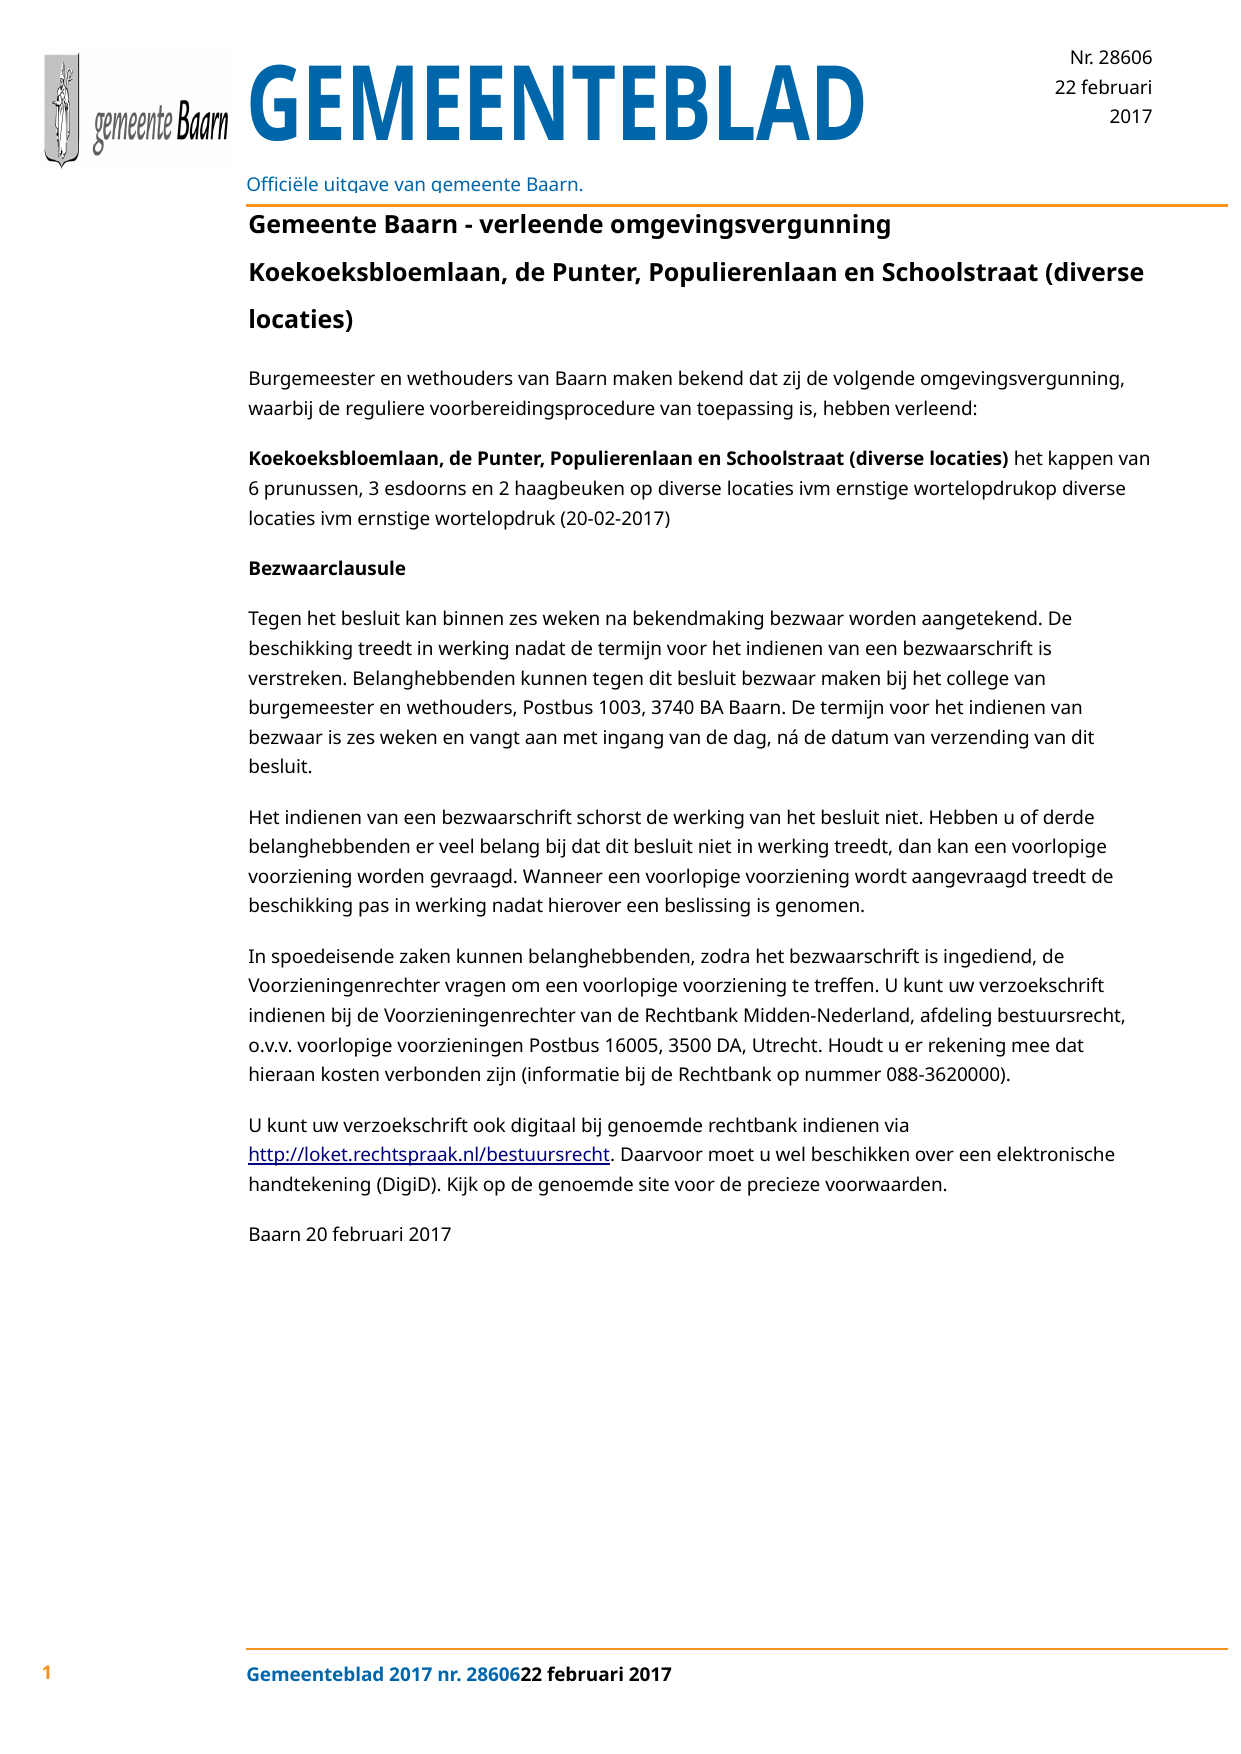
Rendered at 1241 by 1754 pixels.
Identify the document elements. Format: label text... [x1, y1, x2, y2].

text Koekoeksbloemlaan, de Punter, Populierenlaan en Schoolstraat (diverse locaties) het kappen van 6 prunussen, 3 esdoorns en 2 haagbeuken op diverse locaties ivm ernstige wortelopdrukop diverse locaties ivm ernstige wortelopdruk (20-02-2017) [248, 446, 1152, 530]
text In spoedeisende zaken kunnen belanghebbenden, zodra het bezwaarschrift is ingediend, de Voorzieningenrechter vragen om een voorlopige voorziening te treffen. U kunt uw verzoekschrift indienen bij de Voorzieningenrechter van de Rechtbank Midden-Nederland, afdeling bestuursrecht, o.v.v. voorlopige voorzieningen Postbus 16005, 3500 DA, Utrecht. Houdt u er rekening mee dat hieraan kosten verbonden zijn (informatie bij de Rechtbank op nummer 088-3620000). [248, 943, 1152, 1087]
text Tegen het besluit kan binnen zes weken na bekendmaking bezwaar worden aangetekend. De beschikking treedt in werking nadat de termijn voor het indienen van een bezwaarschrift is verstreken. Belanghebbenden kunnen tegen dit besluit bezwaar maken bij het college van burgemeester en wethouders, Postbus 1003, 3740 BA Baarn. De termijn voor het indienen van bezwaar is zes weken en vangt aan met ingang van de dag, ná de datum van verzending van dit besluit. [248, 606, 1152, 779]
text Gemeente Baarn - verleende omgevingsvergunning Koekoeksbloemlaan, de Punter, Populierenlaan en Schoolstraat (diverse locaties) [248, 207, 1152, 336]
text Baarn 20 februari 2017 [248, 1221, 1152, 1247]
text U kunt uw verzoekschrift ook digitaal bij genoemde rechtbank indienen via http://loket.rechtspraak.nl/bestuursrecht. Daarvoor moet u wel beschikken over een elektronische handtekening (DigiD). Kijk op de genoemde site voor de precieze voorwaarden. [248, 1112, 1152, 1197]
text Burgemeester en wethouders van Baarn maken bekend dat zij de volgende omgevingsvergunning, waarbij de reguliere voorbereidingsprocedure van toepassing is, hebben verleend: [248, 366, 1152, 421]
text Het indienen van een bezwaarschrift schorst de werking van het besluit niet. Hebben u of derde belanghebbenden er veel belang bij dat dit besluit niet in werking treedt, dan kan een voorlopige voorziening worden gevraagd. Wanneer een voorlopige voorziening wordt aangevraagd treedt de beschikking pas in werking nadat hierover een beslissing is genomen. [248, 804, 1152, 918]
text Bezwaarclausule [248, 555, 1152, 581]
picture [41, 47, 231, 172]
